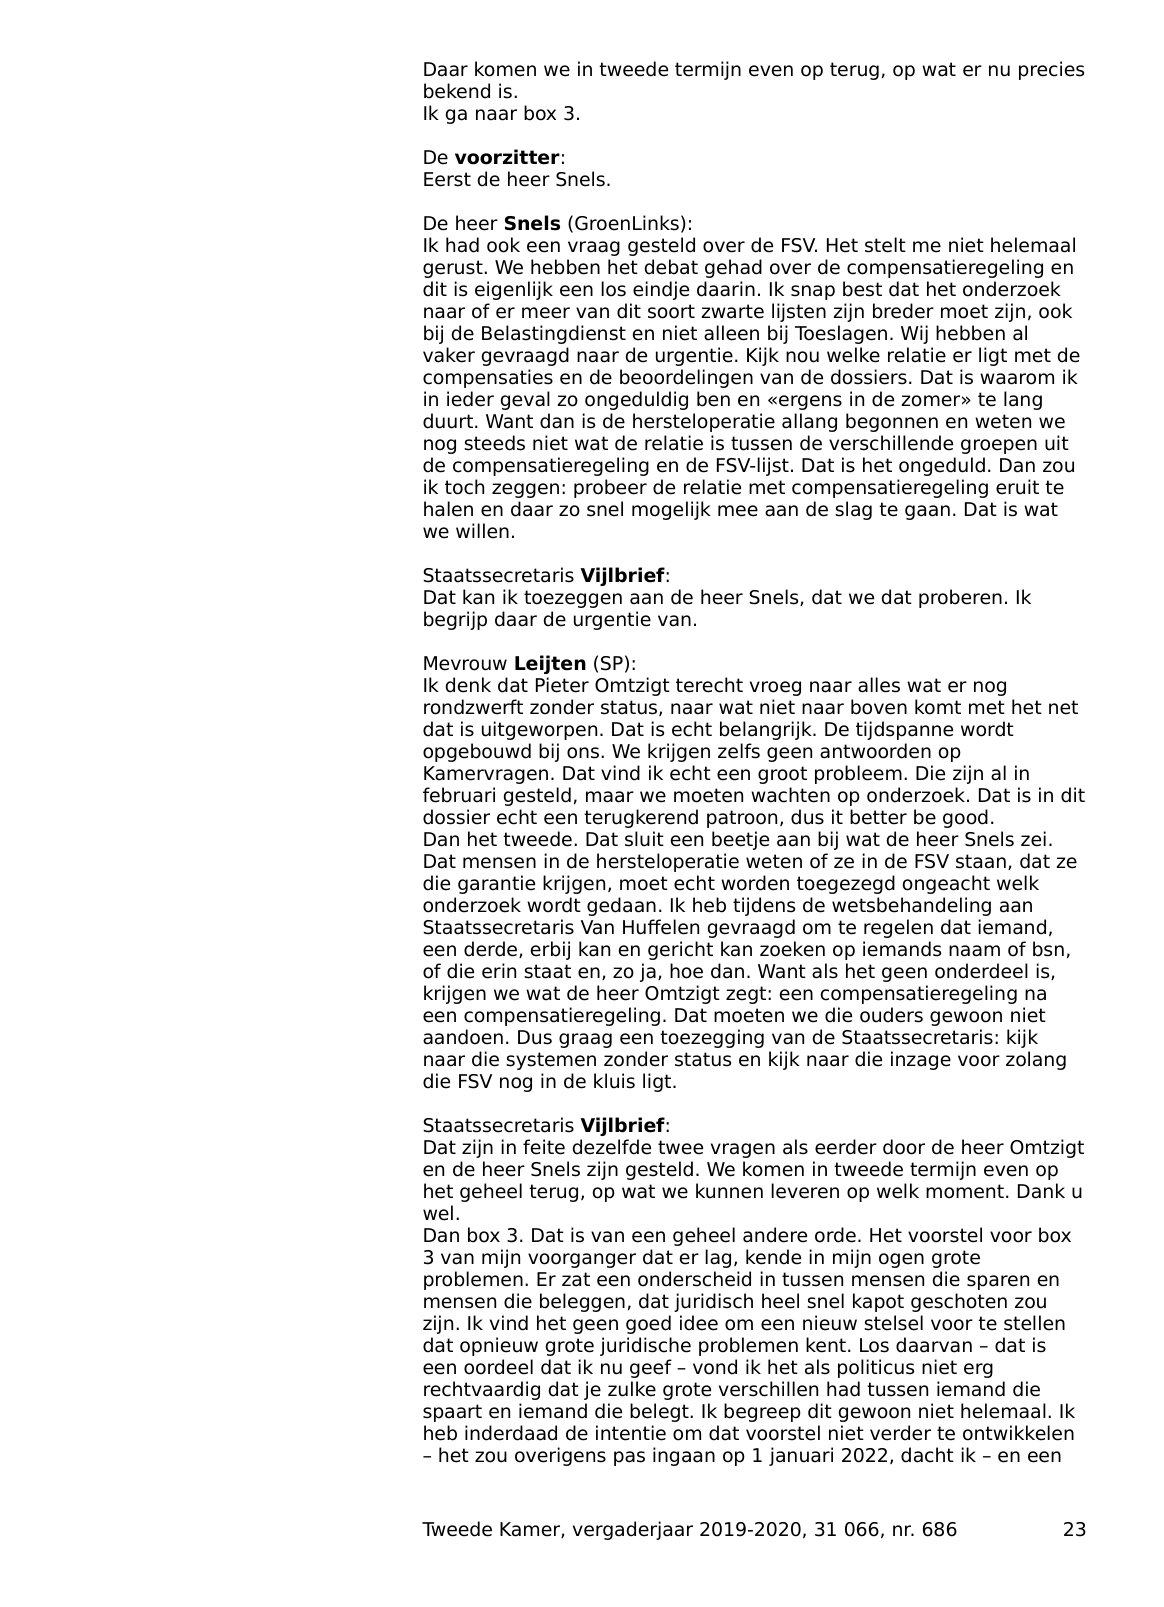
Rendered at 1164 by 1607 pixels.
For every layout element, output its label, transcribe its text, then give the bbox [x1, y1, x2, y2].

text Ik denk dat Pieter Omtzigt terecht vroeg naar alles wat er nog rondzwerft zonder status, naar wat niet naar boven komt met het net dat is uitgeworpen. Dat is echt belangrijk. De tijdspanne wordt opgebouwd bij ons. We krijgen zelfs geen antwoorden op Kamervragen. Dat vind ik echt een groot probleem. Die zijn al in februari gesteld, maar we moeten wachten op onderzoek. Dat is in dit dossier echt een terugkerend patroon, dus it better be good. [422, 675, 1087, 829]
text Ik ga naar box 3. [422, 103, 1087, 125]
text Daar komen we in tweede termijn even op terug, op wat er nu precies bekend is. [422, 59, 1087, 103]
text Dat kan ik toezeggen aan de heer Snels, dat we dat proberen. Ik begrijp daar de urgentie van. [422, 587, 1087, 631]
text Eerst de heer Snels. [422, 169, 1087, 191]
text Dan box 3. Dat is van een geheel andere orde. Het voorstel voor box 3 van mijn voorganger dat er lag, kende in mijn ogen grote problemen. Er zat een onderscheid in tussen mensen die sparen en mensen die beleggen, dat juridisch heel snel kapot geschoten zou zijn. Ik vind het geen goed idee om een nieuw stelsel voor te stellen dat opnieuw grote juridische problemen kent. Los daarvan – dat is een oordeel dat ik nu geef – vond ik het als politicus niet erg rechtvaardig dat je zulke grote verschillen had tussen iemand die spaart en iemand die belegt. Ik begreep dit gewoon niet helemaal. Ik heb inderdaad de intentie om dat voorstel niet verder te ontwikkelen – het zou overigens pas ingaan op 1 januari 2022, dacht ik – en een [422, 1225, 1087, 1467]
text Staatssecretaris Vijlbrief: [422, 1115, 1087, 1137]
text Staatssecretaris Vijlbrief: [422, 565, 1087, 587]
text De voorzitter: [422, 147, 1087, 169]
text Ik had ook een vraag gesteld over de FSV. Het stelt me niet helemaal gerust. We hebben het debat gehad over de compensatieregeling en dit is eigenlijk een los eindje daarin. Ik snap best dat het onderzoek naar of er meer van dit soort zwarte lijsten zijn breder moet zijn, ook bij de Belastingdienst en niet alleen bij Toeslagen. Wij hebben al vaker gevraagd naar de urgentie. Kijk nou welke relatie er ligt met de compensaties en de beoordelingen van de dossiers. Dat is waarom ik in ieder geval zo ongeduldig ben en «ergens in de zomer» te lang duurt. Want dan is de hersteloperatie allang begonnen en weten we nog steeds niet wat de relatie is tussen de verschillende groepen uit de compensatieregeling en de FSV-lijst. Dat is het ongeduld. Dan zou ik toch zeggen: probeer de relatie met compensatieregeling eruit te halen en daar zo snel mogelijk mee aan de slag te gaan. Dat is wat we willen. [422, 235, 1087, 543]
text Mevrouw Leijten (SP): [422, 653, 1087, 675]
text Dat zijn in feite dezelfde twee vragen als eerder door de heer Omtzigt en de heer Snels zijn gesteld. We komen in tweede termijn even op het geheel terug, op wat we kunnen leveren op welk moment. Dank u wel. [422, 1137, 1087, 1225]
text De heer Snels (GroenLinks): [422, 213, 1087, 235]
text Dan het tweede. Dat sluit een beetje aan bij wat de heer Snels zei. Dat mensen in de hersteloperatie weten of ze in de FSV staan, dat ze die garantie krijgen, moet echt worden toegezegd ongeacht welk onderzoek wordt gedaan. Ik heb tijdens de wetsbehandeling aan Staatssecretaris Van Huffelen gevraagd om te regelen dat iemand, een derde, erbij kan en gericht kan zoeken op iemands naam of bsn, of die erin staat en, zo ja, hoe dan. Want als het geen onderdeel is, krijgen we wat de heer Omtzigt zegt: een compensatieregeling na een compensatieregeling. Dat moeten we die ouders gewoon niet aandoen. Dus graag een toezegging van de Staatssecretaris: kijk naar die systemen zonder status en kijk naar die inzage voor zolang die FSV nog in de kluis ligt. [422, 829, 1087, 1093]
